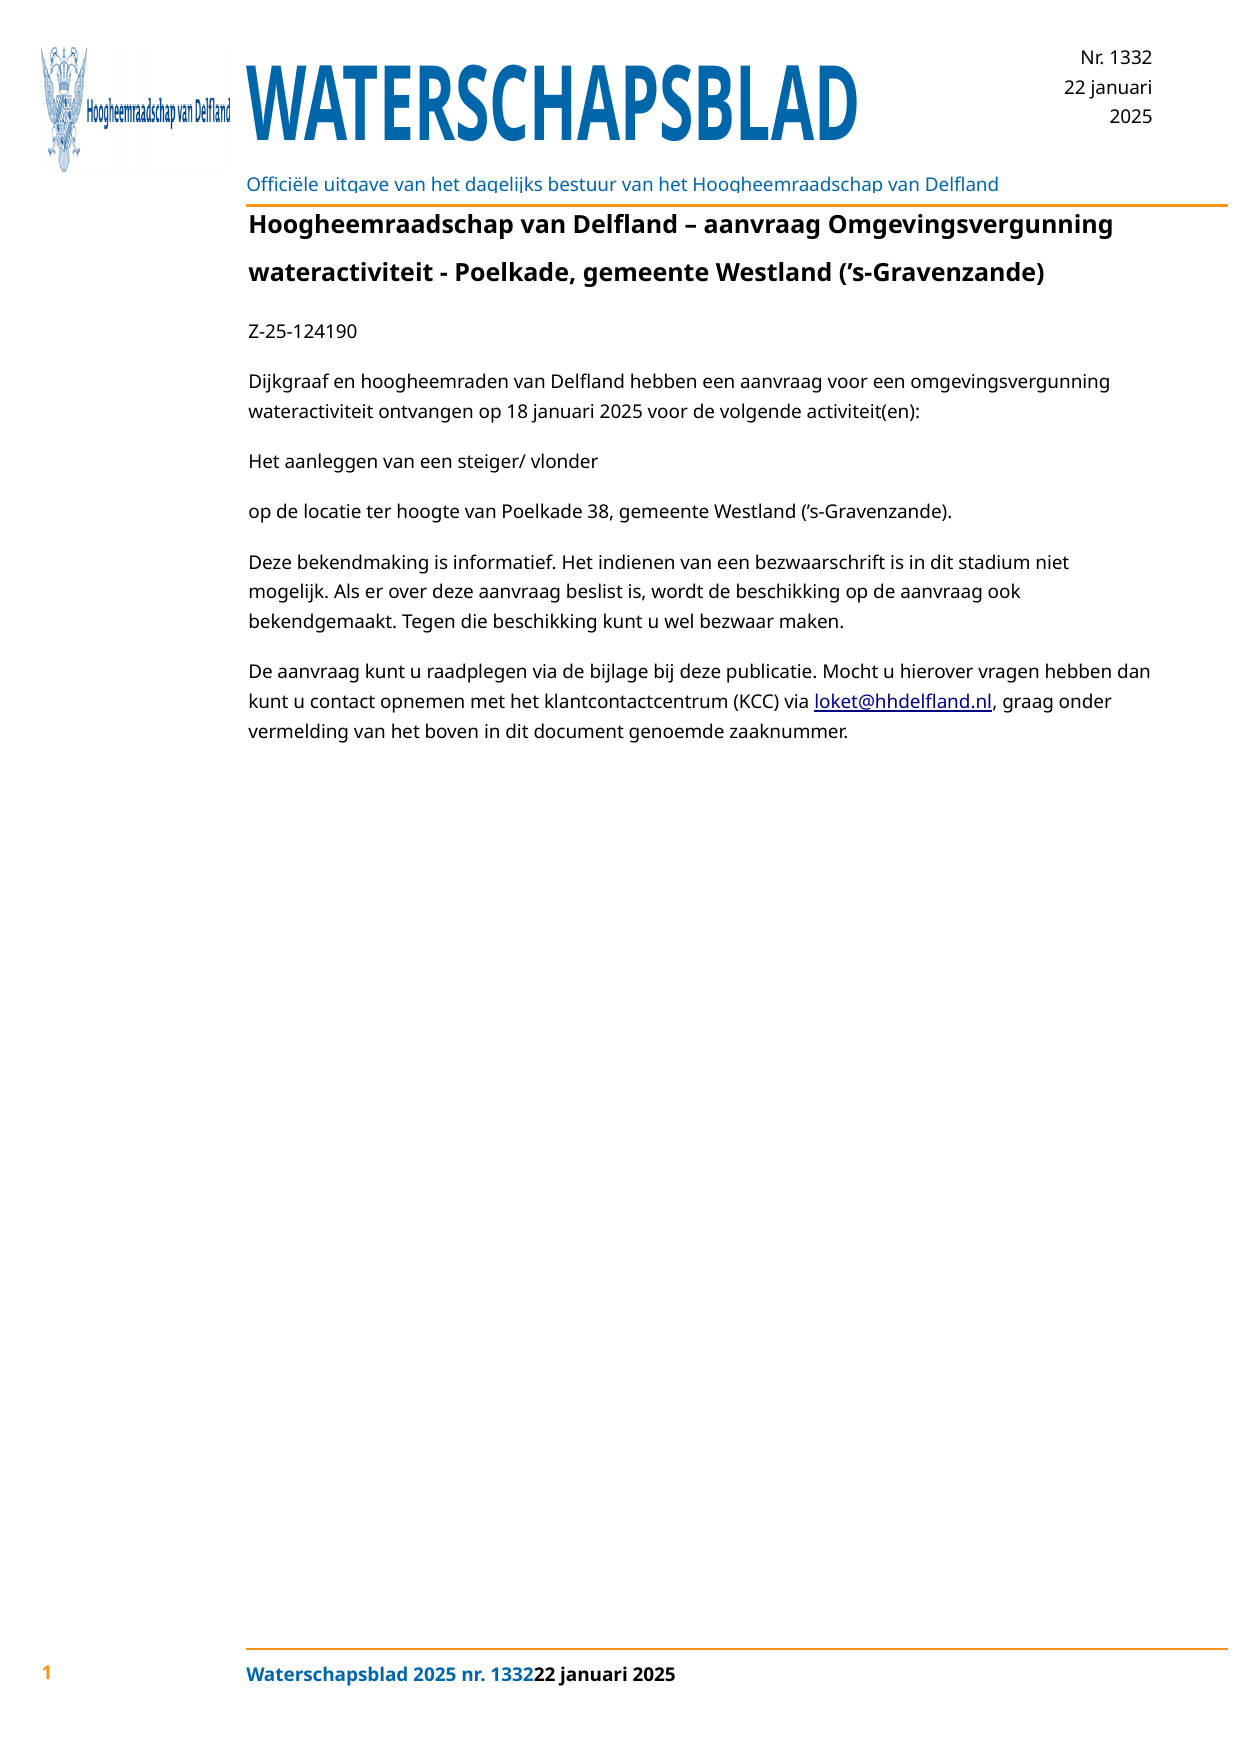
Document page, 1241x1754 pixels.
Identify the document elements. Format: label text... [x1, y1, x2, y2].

picture [41, 47, 231, 172]
text Dijkgraaf en hoogheemraden van Delfland hebben een aanvraag voor een omgevingsvergunning wateractiviteit ontvangen op 18 januari 2025 voor de volgende activiteit(en): [248, 368, 1152, 424]
text Deze bekendmaking is informatief. Het indienen van een bezwaarschrift is in dit stadium niet mogelijk. Als er over deze aanvraag beslist is, wordt de beschikking op de aanvraag ook bekendgemaakt. Tegen die beschikking kunt u wel bezwaar maken. [248, 549, 1152, 634]
text op de locatie ter hoogte van Poelkade 38, gemeente Westland (’s-Gravenzande). [248, 499, 1152, 524]
text Z-25-124190 [248, 318, 1152, 344]
text De aanvraag kunt u raadplegen via de bijlage bij deze publicatie. Mocht u hierover vragen hebben dan kunt u contact opnemen met het klantcontactcentrum (KCC) via loket@hhdelfland.nl, graag onder vermelding van het boven in dit document genoemde zaaknummer. [248, 659, 1152, 744]
text Het aanleggen van een steiger/ vlonder [248, 448, 1152, 474]
text Hoogheemraadschap van Delfland – aanvraag Omgevingsvergunning wateractiviteit - Poelkade, gemeente Westland (’s-Gravenzande) [248, 207, 1152, 288]
